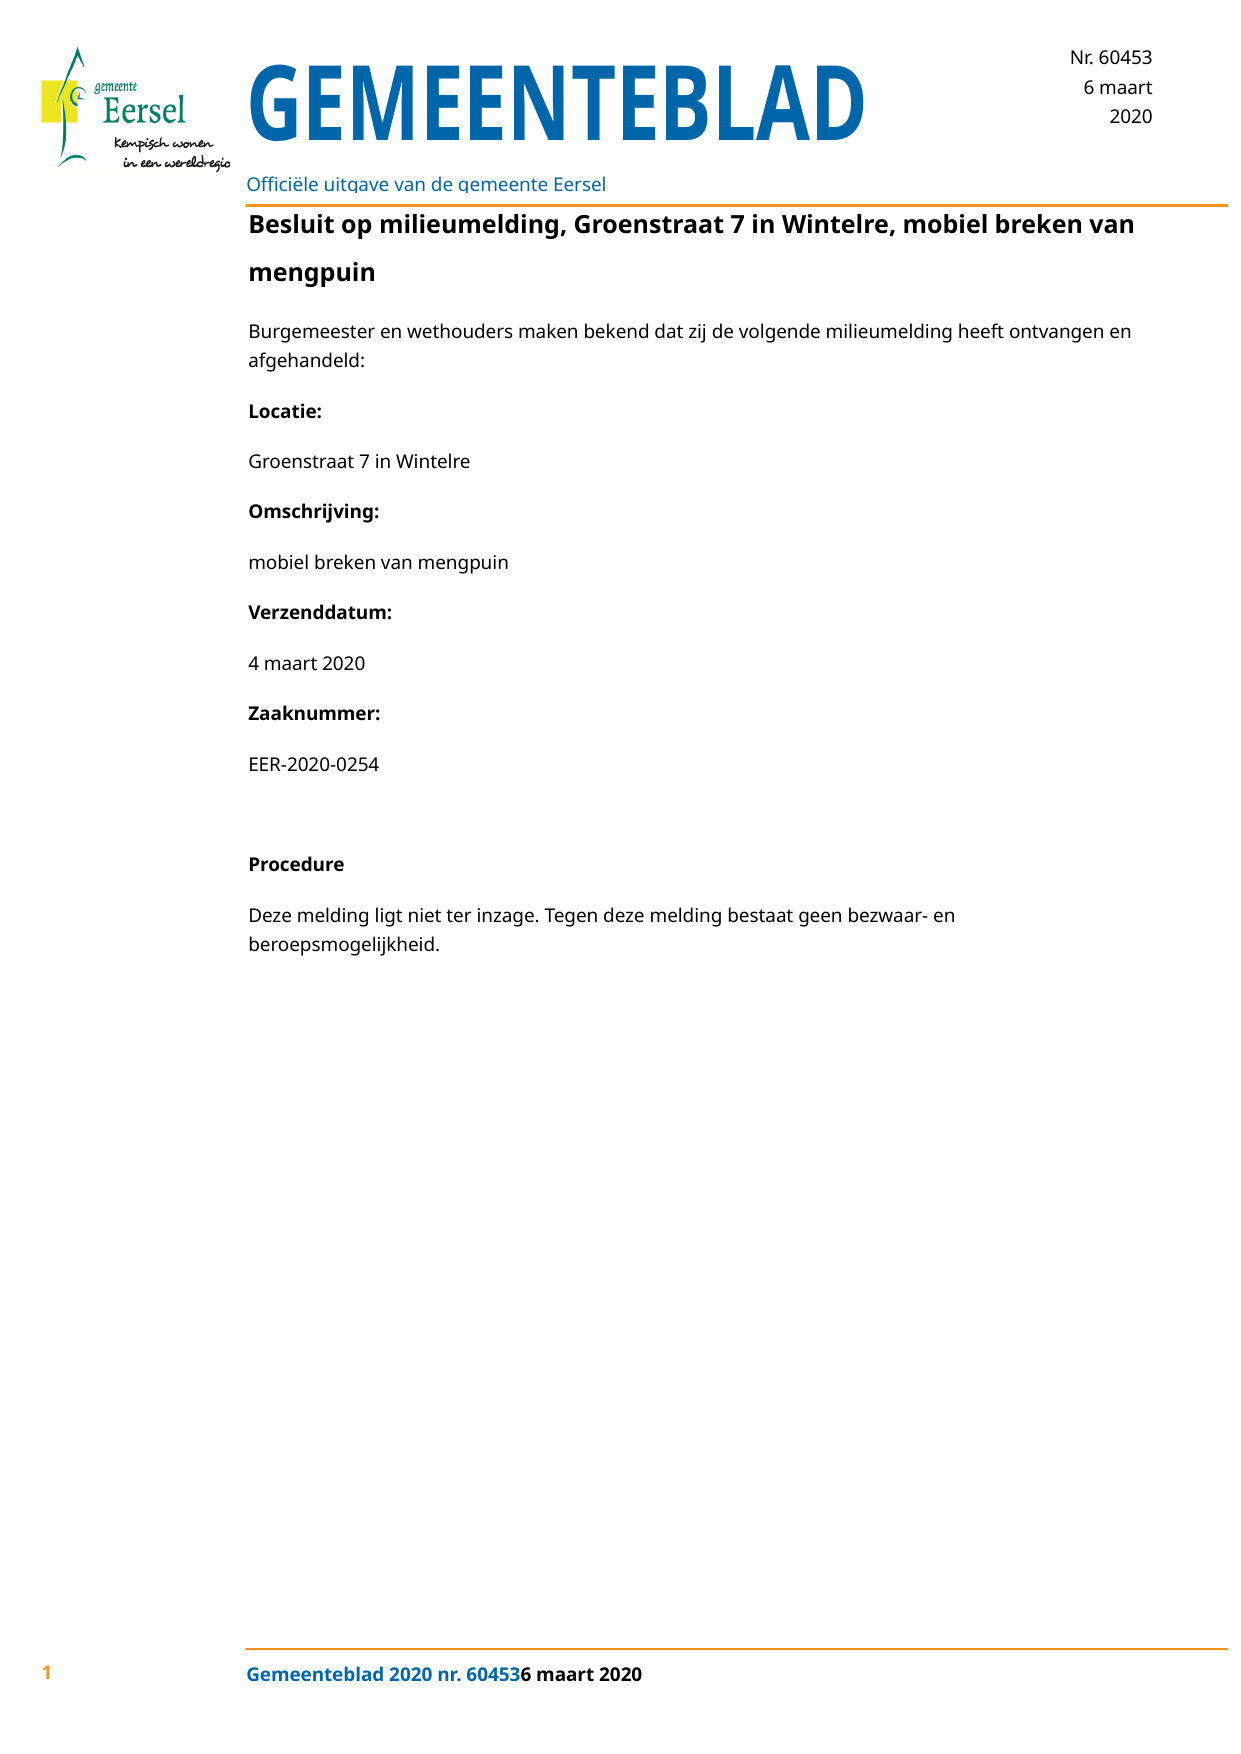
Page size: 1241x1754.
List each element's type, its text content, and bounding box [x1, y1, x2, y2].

text Locatie: [248, 398, 1152, 424]
text mobiel breken van mengpuin [248, 549, 1152, 575]
text Deze melding ligt niet ter inzage. Tegen deze melding bestaat geen bezwaar- en beroepsmogelijkheid. [248, 902, 1152, 957]
text EER-2020-0254 [248, 751, 1152, 777]
text Verzenddatum: [248, 599, 1152, 625]
text 4 maart 2020 [248, 650, 1152, 676]
picture [41, 47, 231, 172]
text Procedure [248, 852, 1152, 877]
text Omschrijving: [248, 499, 1152, 524]
text Besluit op milieumelding, Groenstraat 7 in Wintelre, mobiel breken van mengpuin [248, 207, 1152, 288]
text Zaaknummer: [248, 700, 1152, 726]
text Groenstraat 7 in Wintelre [248, 448, 1152, 474]
text Burgemeester en wethouders maken bekend dat zij de volgende milieumelding heeft ontvangen en afgehandeld: [248, 318, 1152, 373]
